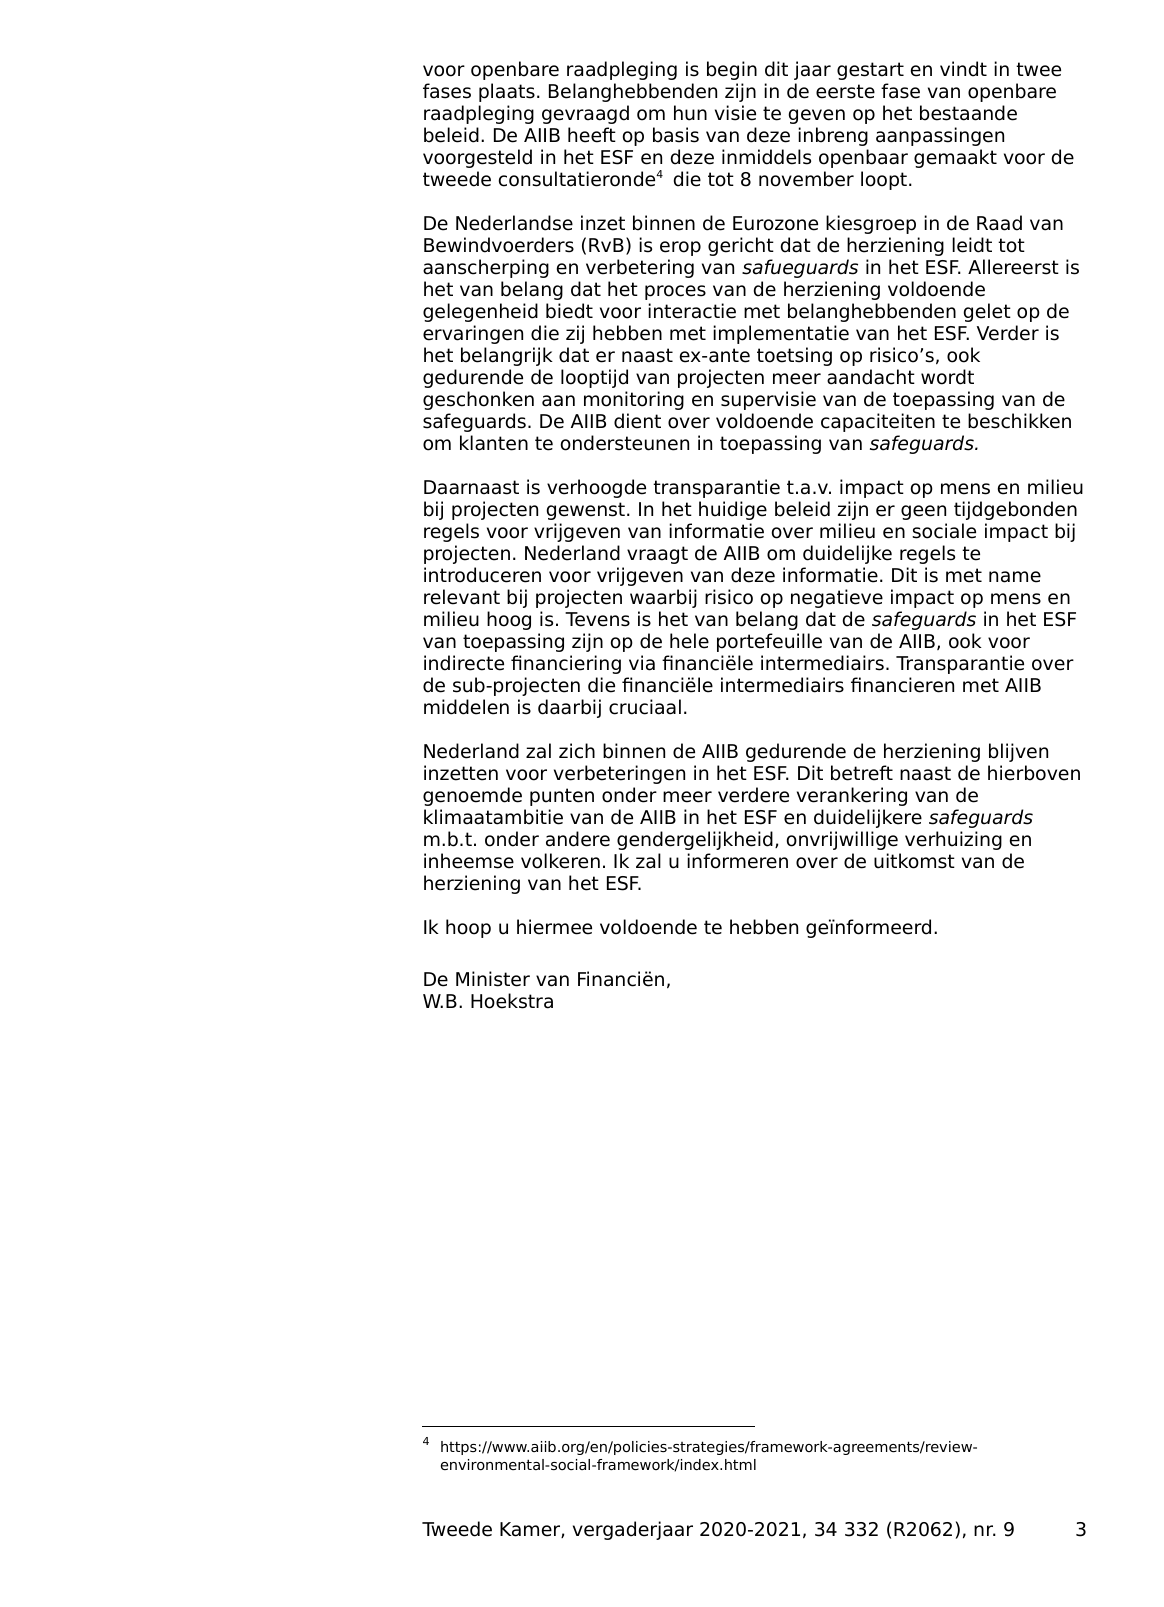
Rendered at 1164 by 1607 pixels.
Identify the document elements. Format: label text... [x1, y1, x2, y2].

text https://www.aiib.org/en/policies-strategies/framework-agreements/review-environmental-social-framework/index.html [422, 1435, 1087, 1474]
text Daarnaast is verhoogde transparantie t.a.v. impact op mens en milieu bij projecten gewenst. In het huidige beleid zijn er geen tijdgebonden regels voor vrijgeven van informatie over milieu en sociale impact bij projecten. Nederland vraagt de AIIB om duidelijke regels te introduceren voor vrijgeven van deze informatie. Dit is met name relevant bij projecten waarbij risico op negatieve impact op mens en milieu hoog is. Tevens is het van belang dat de safeguards in het ESF van toepassing zijn op de hele portefeuille van de AIIB, ook voor indirecte financiering via financiële intermediairs. Transparantie over de sub-projecten die financiële intermediairs financieren met AIIB middelen is daarbij cruciaal. [422, 477, 1087, 719]
text voor openbare raadpleging is begin dit jaar gestart en vindt in twee fases plaats. Belanghebbenden zijn in de eerste fase van openbare raadpleging gevraagd om hun visie te geven op het bestaande beleid. De AIIB heeft op basis van deze inbreng aanpassingen voorgesteld in het ESF en deze inmiddels openbaar gemaakt voor de tweede consultatieronde die tot 8 november loopt. [422, 59, 1087, 191]
text Nederland zal zich binnen de AIIB gedurende de herziening blijven inzetten voor verbeteringen in het ESF. Dit betreft naast de hierboven genoemde punten onder meer verdere verankering van de klimaatambitie van de AIIB in het ESF en duidelijkere safeguards m.b.t. onder andere gendergelijkheid, onvrijwillige verhuizing en inheemse volkeren. Ik zal u informeren over de uitkomst van de herziening van het ESF. [422, 741, 1087, 895]
text De Minister van Financiën, W.B. Hoekstra [422, 969, 1087, 1013]
text De Nederlandse inzet binnen de Eurozone kiesgroep in de Raad van Bewindvoerders (RvB) is erop gericht dat de herziening leidt tot aanscherping en verbetering van safueguards in het ESF. Allereerst is het van belang dat het proces van de herziening voldoende gelegenheid biedt voor interactie met belanghebbenden gelet op de ervaringen die zij hebben met implementatie van het ESF. Verder is het belangrijk dat er naast ex-ante toetsing op risico’s, ook gedurende de looptijd van projecten meer aandacht wordt geschonken aan monitoring en supervisie van de toepassing van de safeguards. De AIIB dient over voldoende capaciteiten te beschikken om klanten te ondersteunen in toepassing van safeguards. [422, 213, 1087, 455]
text Ik hoop u hiermee voldoende te hebben geïnformeerd. [422, 917, 1087, 939]
